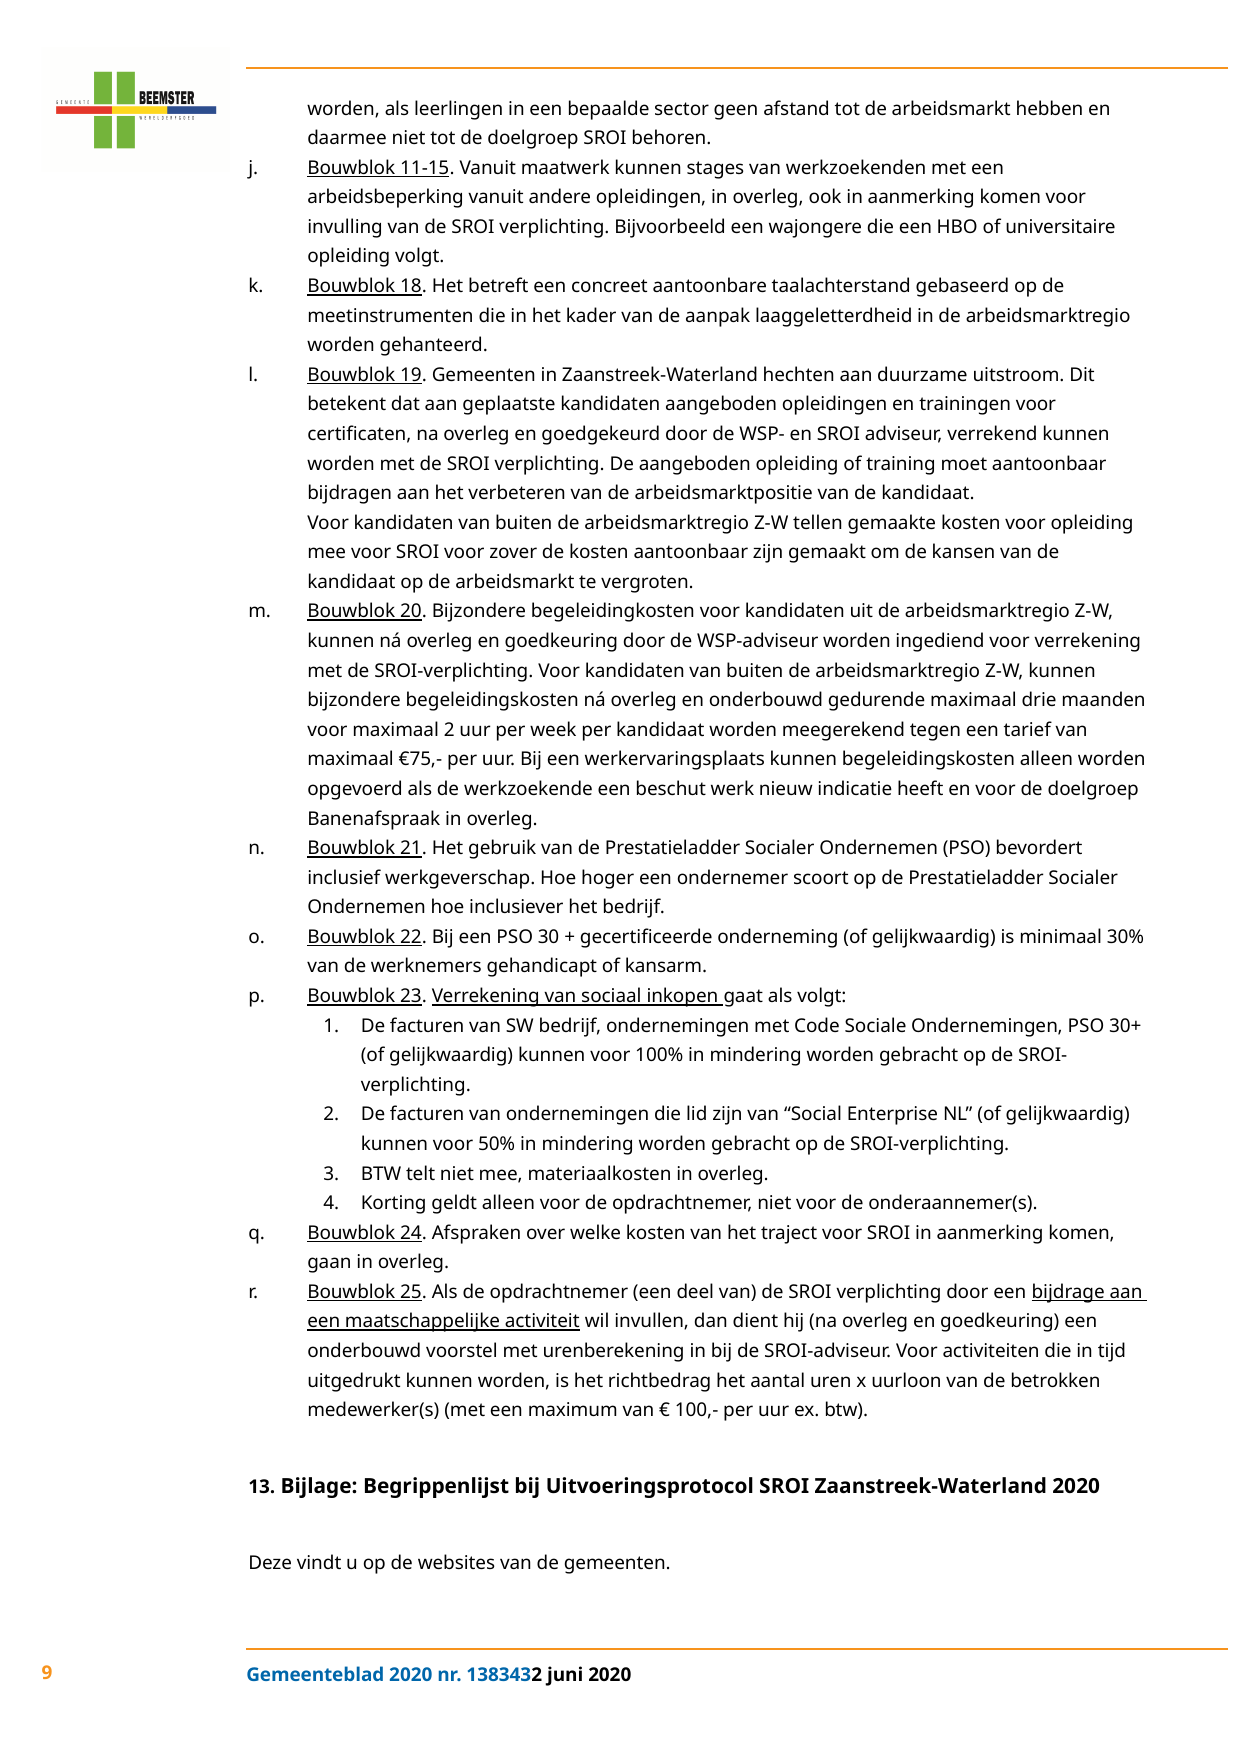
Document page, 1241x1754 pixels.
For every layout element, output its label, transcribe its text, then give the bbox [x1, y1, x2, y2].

list De facturen van ondernemingen die lid zijn van “Social Enterprise NL” (of gelijkwaardig) kunnen voor 50% in mindering worden gebracht op de SROI-verplichting. [323, 1101, 1152, 1156]
list Korting geldt alleen voor de opdrachtnemer, niet voor de onderaannemer(s). [323, 1189, 1152, 1215]
list Bouwblok 20. Bijzondere begeleidingkosten voor kandidaten uit de arbeidsmarktregio Z-W, kunnen ná overleg en goedkeuring door de WSP-adviseur worden ingediend voor verrekening met de SROI-verplichting. Voor kandidaten van buiten de arbeidsmarktregio Z-W, kunnen bijzondere begeleidingskosten ná overleg en onderbouwd gedurende maximaal drie maanden voor maximaal 2 uur per week per kandidaat worden meegerekend tegen een tarief van maximaal €75,- per uur. Bij een werkervaringsplaats kunnen begeleidingskosten alleen worden opgevoerd als de werkzoekende een beschut werk nieuw indicatie heeft en voor de doelgroep Banenafspraak in overleg. [248, 598, 1152, 831]
list Bouwblok 22. Bij een PSO 30 + gecertificeerde onderneming (of gelijkwaardig) is minimaal 30% van de werknemers gehandicapt of kansarm. [248, 923, 1152, 978]
text 13. Bijlage: Begrippenlijst bij Uitvoeringsprotocol SROI Zaanstreek-Waterland 2020 [248, 1472, 1152, 1500]
list Bouwblok 24. Afspraken over welke kosten van het traject voor SROI in aanmerking komen, gaan in overleg. [248, 1219, 1152, 1274]
list Voor kandidaten van buiten de arbeidsmarktregio Z-W tellen gemaakte kosten voor opleiding mee voor SROI voor zover de kosten aantoonbaar zijn gemaakt om de kansen van de kandidaat op de arbeidsmarkt te vergroten. [248, 509, 1152, 594]
text Deze vindt u op de websites van de gemeenten. [248, 1549, 1152, 1575]
list Bouwblok 18. Het betreft een concreet aantoonbare taalachterstand gebaseerd op de meetinstrumenten die in het kader van de aanpak laaggeletterdheid in de arbeidsmarktregio worden gehanteerd. [248, 272, 1152, 357]
list De facturen van SW bedrijf, ondernemingen met Code Sociale Ondernemingen, PSO 30+ (of gelijkwaardig) kunnen voor 100% in mindering worden gebracht op de SROI-verplichting. [323, 1012, 1152, 1097]
list Bouwblok 19. Gemeenten in Zaanstreek-Waterland hechten aan duurzame uitstroom. Dit betekent dat aan geplaatste kandidaten aangeboden opleidingen en trainingen voor certificaten, na overleg en goedgekeurd door de WSP- en SROI adviseur, verrekend kunnen worden met de SROI verplichting. De aangeboden opleiding of training moet aantoonbaar bijdragen aan het verbeteren van de arbeidsmarktpositie van de kandidaat. [248, 361, 1152, 505]
list Bouwblok 11-15. Vanuit maatwerk kunnen stages van werkzoekenden met een arbeidsbeperking vanuit andere opleidingen, in overleg, ook in aanmerking komen voor invulling van de SROI verplichting. Bijvoorbeeld een wajongere die een HBO of universitaire opleiding volgt. [248, 154, 1152, 268]
list Bouwblok 21. Het gebruik van de Prestatieladder Socialer Ondernemen (PSO) bevordert inclusief werkgeverschap. Hoe hoger een ondernemer scoort op de Prestatieladder Socialer Ondernemen hoe inclusiever het bedrijf. [248, 834, 1152, 919]
picture [41, 47, 231, 172]
list Bouwblok 23. Verrekening van sociaal inkopen gaat als volgt: [248, 982, 1152, 1008]
list Bouwblok 25. Als de opdrachtnemer (een deel van) de SROI verplichting door een bijdrage aan een maatschappelijke activiteit wil invullen, dan dient hij (na overleg en goedkeuring) een onderbouwd voorstel met urenberekening in bij de SROI-adviseur. Voor activiteiten die in tijd uitgedrukt kunnen worden, is het richtbedrag het aantal uren x uurloon van de betrokken medewerker(s) (met een maximum van € 100,- per uur ex. btw). [248, 1278, 1152, 1422]
list worden, als leerlingen in een bepaalde sector geen afstand tot de arbeidsmarkt hebben en daarmee niet tot de doelgroep SROI behoren. [248, 95, 1152, 150]
list BTW telt niet mee, materiaalkosten in overleg. [323, 1160, 1152, 1186]
